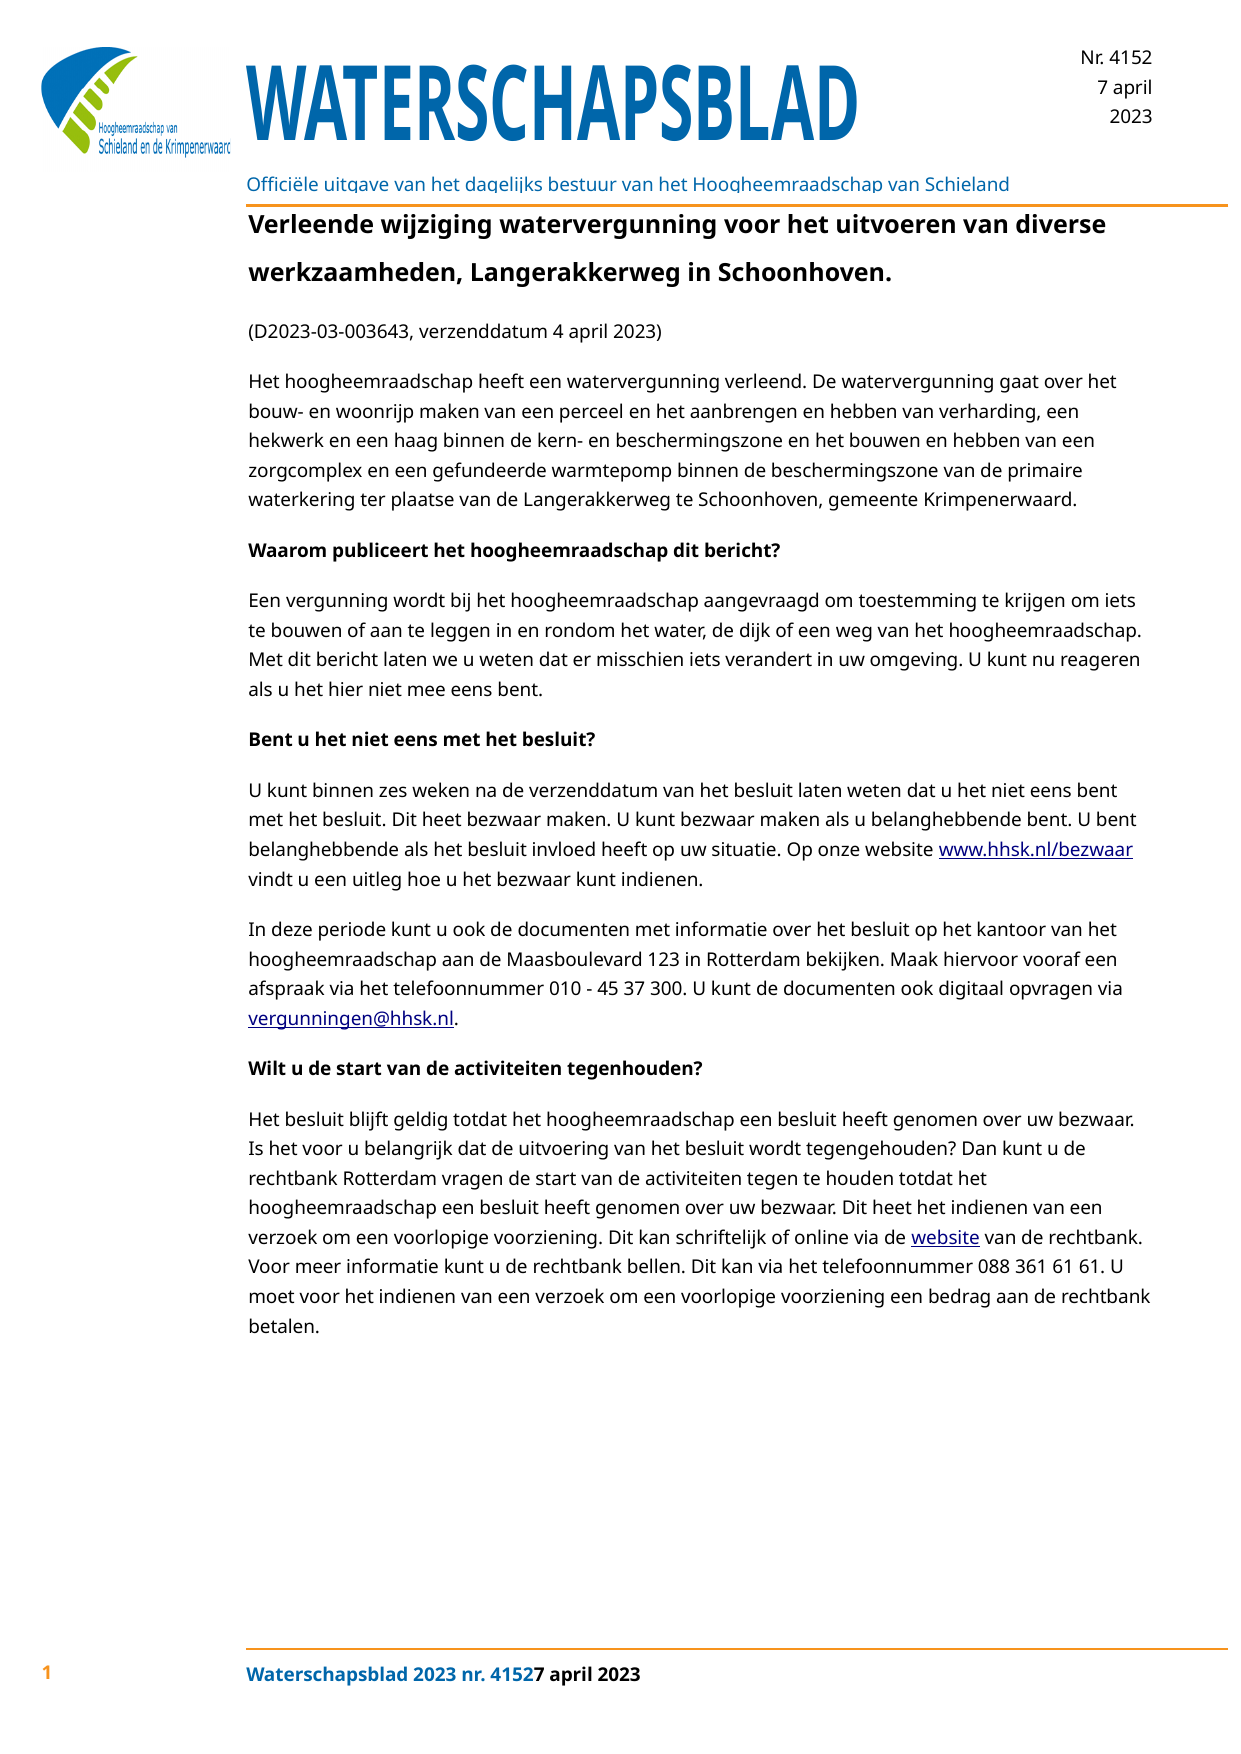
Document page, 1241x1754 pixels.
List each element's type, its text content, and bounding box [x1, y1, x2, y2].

text U kunt binnen zes weken na de verzenddatum van het besluit laten weten dat u het niet eens bent met het besluit. Dit heet bezwaar maken. U kunt bezwaar maken als u belanghebbende bent. U bent belanghebbende als het besluit invloed heeft op uw situatie. Op onze website www.hhsk.nl/bezwaar vindt u een uitleg hoe u het bezwaar kunt indienen. [248, 777, 1152, 892]
text Een vergunning wordt bij het hoogheemraadschap aangevraagd om toestemming te krijgen om iets te bouwen of aan te leggen in en rondom het water, de dijk of een weg van het hoogheemraadschap. Met dit bericht laten we u weten dat er misschien iets verandert in uw omgeving. U kunt nu reageren als u het hier niet mee eens bent. [248, 587, 1152, 702]
text Het besluit blijft geldig totdat het hoogheemraadschap een besluit heeft genomen over uw bezwaar. Is het voor u belangrijk dat de uitvoering van het besluit wordt tegengehouden? Dan kunt u de rechtbank Rotterdam vragen de start van de activiteiten tegen te houden totdat het hoogheemraadschap een besluit heeft genomen over uw bezwaar. Dit heet het indienen van een verzoek om een voorlopige voorziening. Dit kan schriftelijk of online via de website van de rechtbank. Voor meer informatie kunt u de rechtbank bellen. Dit kan via het telefoonnummer 088 361 61 61. U moet voor het indienen van een verzoek om een voorlopige voorziening een bedrag aan de rechtbank betalen. [248, 1106, 1152, 1339]
text Bent u het niet eens met het besluit? [248, 727, 1152, 752]
text Het hoogheemraadschap heeft een watervergunning verleend. De watervergunning gaat over het bouw- en woonrijp maken van een perceel en het aanbrengen en hebben van verharding, een hekwerk en een haag binnen de kern- en beschermingszone en het bouwen en hebben van een zorgcomplex en een gefundeerde warmtepomp binnen de beschermingszone van de primaire waterkering ter plaatse van de Langerakkerweg te Schoonhoven, gemeente Krimpenerwaard. [248, 368, 1152, 512]
text In deze periode kunt u ook de documenten met informatie over het besluit op het kantoor van het hoogheemraadschap aan de Maasboulevard 123 in Rotterdam bekijken. Maak hiervoor vooraf een afspraak via het telefoonnummer 010 - 45 37 300. U kunt de documenten ook digitaal opvragen via vergunningen@hhsk.nl. [248, 916, 1152, 1031]
text (D2023-03-003643, verzenddatum 4 april 2023) [248, 318, 1152, 344]
picture [41, 47, 231, 172]
text Waarom publiceert het hoogheemraadschap dit bericht? [248, 537, 1152, 563]
text Verleende wijziging watervergunning voor het uitvoeren van diverse werkzaamheden, Langerakkerweg in Schoonhoven. [248, 207, 1152, 288]
text Wilt u de start van de activiteiten tegenhouden? [248, 1055, 1152, 1081]
